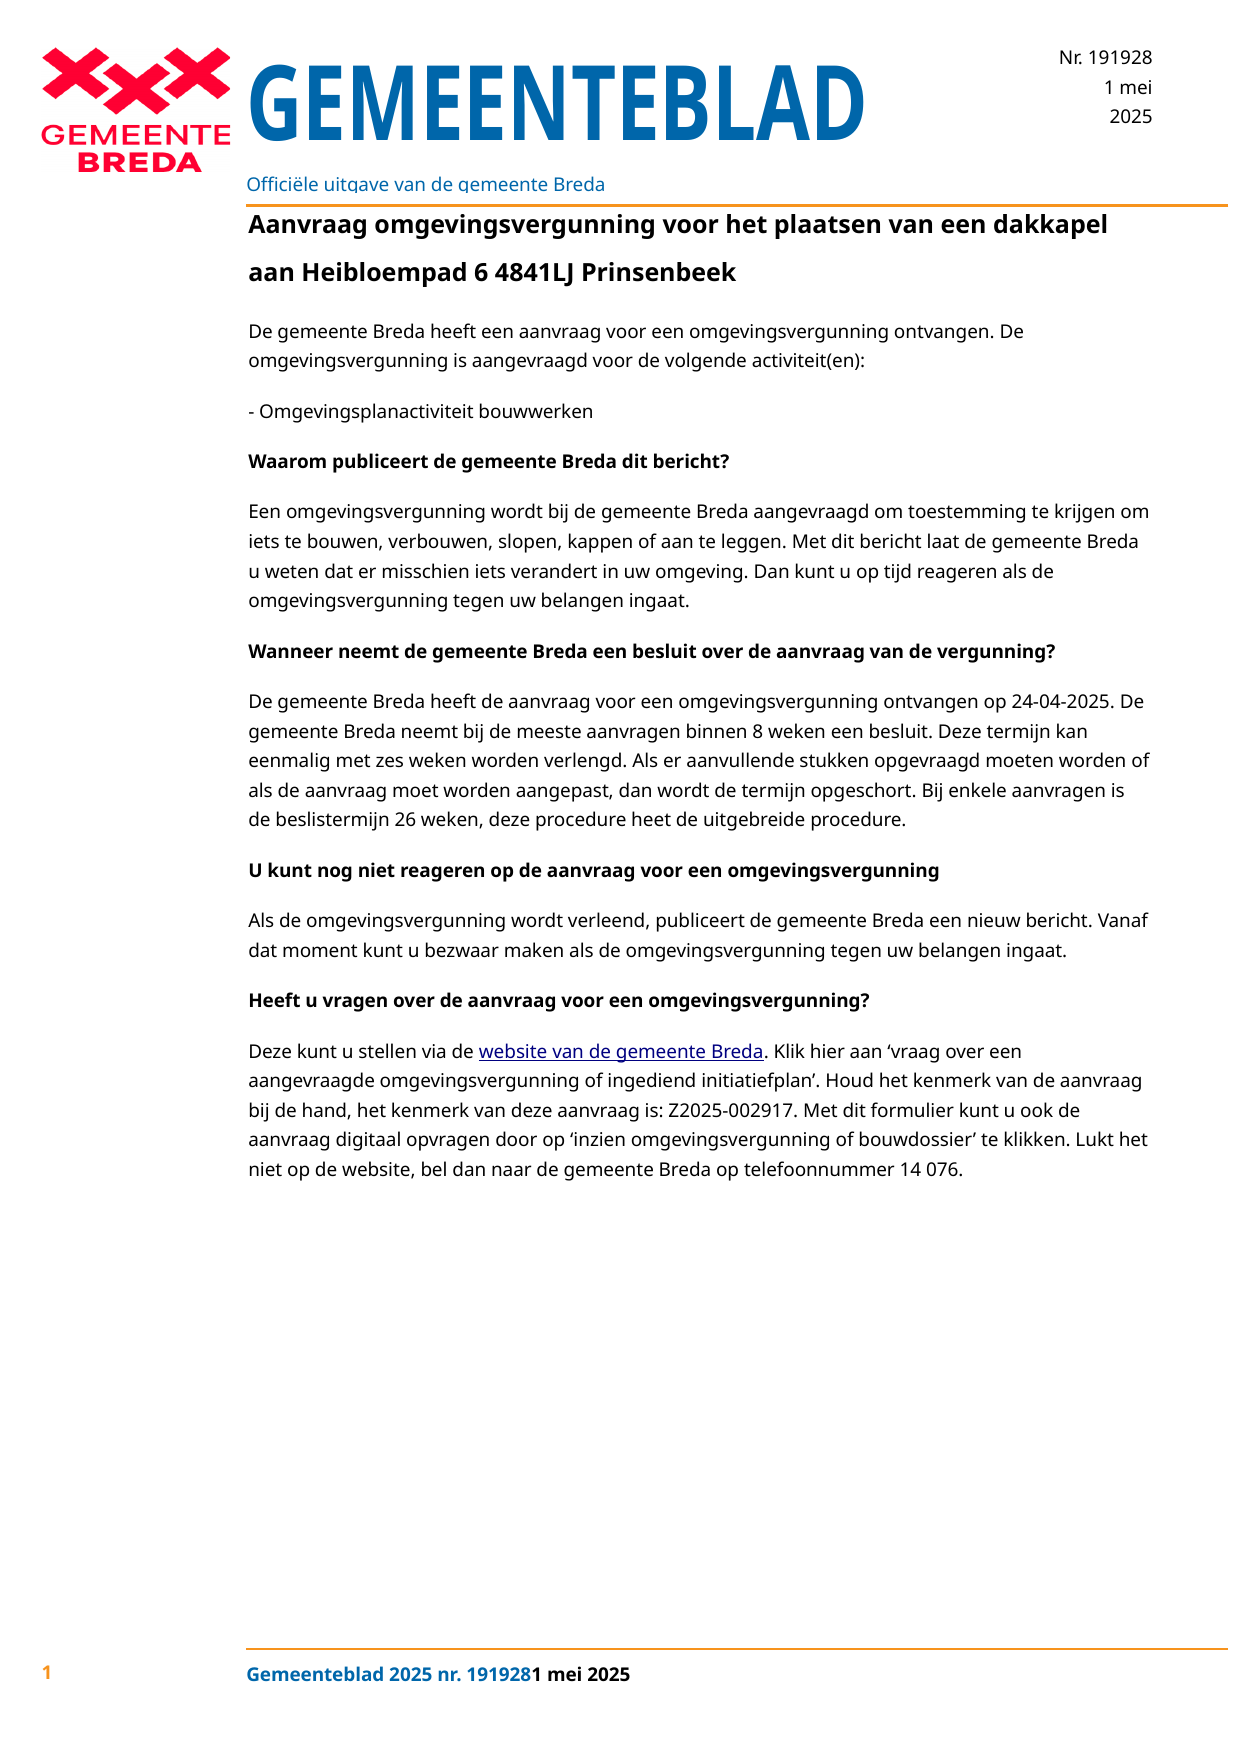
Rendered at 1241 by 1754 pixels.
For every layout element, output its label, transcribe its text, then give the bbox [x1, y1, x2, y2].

text Als de omgevingsvergunning wordt verleend, publiceert de gemeente Breda een nieuw bericht. Vanaf dat moment kunt u bezwaar maken als de omgevingsvergunning tegen uw belangen ingaat. [248, 907, 1152, 963]
text U kunt nog niet reageren op de aanvraag voor een omgevingsvergunning [248, 857, 1152, 883]
text De gemeente Breda heeft de aanvraag voor een omgevingsvergunning ontvangen op 24-04-2025. De gemeente Breda neemt bij de meeste aanvragen binnen 8 weken een besluit. Deze termijn kan eenmalig met zes weken worden verlengd. Als er aanvullende stukken opgevraagd moeten worden of als de aanvraag moet worden aangepast, dan wordt de termijn opgeschort. Bij enkele aanvragen is de beslistermijn 26 weken, deze procedure heet de uitgebreide procedure. [248, 688, 1152, 832]
text De gemeente Breda heeft een aanvraag voor een omgevingsvergunning ontvangen. De omgevingsvergunning is aangevraagd voor de volgende activiteit(en): [248, 318, 1152, 373]
text Een omgevingsvergunning wordt bij de gemeente Breda aangevraagd om toestemming te krijgen om iets te bouwen, verbouwen, slopen, kappen of aan te leggen. Met dit bericht laat de gemeente Breda u weten dat er misschien iets verandert in uw omgeving. Dan kunt u op tijd reageren als de omgevingsvergunning tegen uw belangen ingaat. [248, 499, 1152, 613]
text Aanvraag omgevingsvergunning voor het plaatsen van een dakkapel aan Heibloempad 6 4841LJ Prinsenbeek [248, 207, 1152, 288]
text - Omgevingsplanactiviteit bouwwerken [248, 398, 1152, 424]
text Waarom publiceert de gemeente Breda dit bericht? [248, 448, 1152, 474]
text Deze kunt u stellen via de website van de gemeente Breda. Klik hier aan ‘vraag over een aangevraagde omgevingsvergunning of ingediend initiatiefplan’. Houd het kenmerk van de aanvraag bij de hand, het kenmerk van deze aanvraag is: Z2025-002917. Met dit formulier kunt u ook de aanvraag digitaal opvragen door op ‘inzien omgevingsvergunning of bouwdossier’ te klikken. Lukt het niet op de website, bel dan naar de gemeente Breda op telefoonnummer 14 076. [248, 1038, 1152, 1182]
picture [41, 47, 231, 172]
text Heeft u vragen over de aanvraag voor een omgevingsvergunning? [248, 987, 1152, 1013]
text Wanneer neemt de gemeente Breda een besluit over de aanvraag van de vergunning? [248, 638, 1152, 664]
